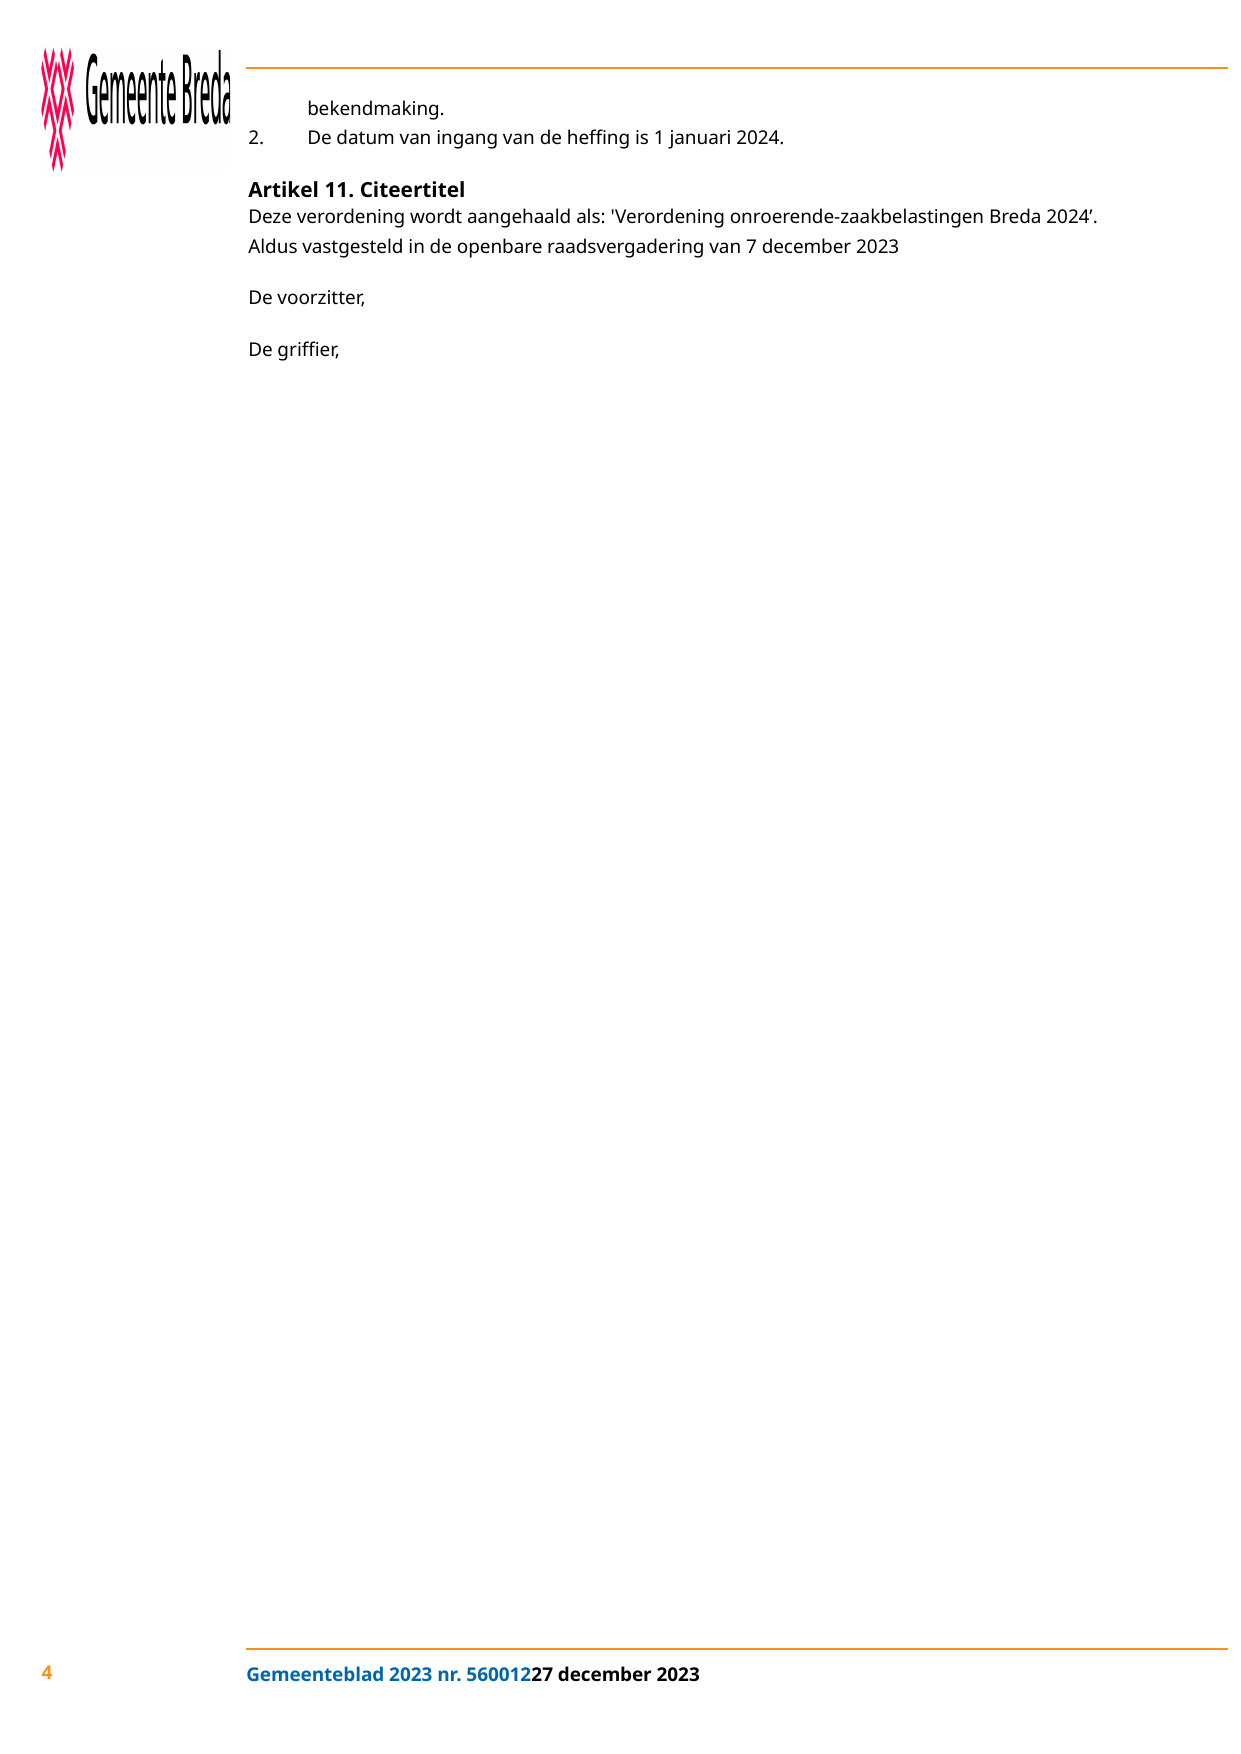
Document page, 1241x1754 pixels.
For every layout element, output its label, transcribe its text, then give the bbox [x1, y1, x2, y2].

list bekendmaking. [248, 95, 1152, 121]
text De griffier, [248, 336, 1152, 361]
text Aldus vastgesteld in de openbare raadsvergadering van 7 december 2023 [248, 233, 1152, 258]
text De voorzitter, [248, 284, 1152, 310]
text Deze verordening wordt aangehaald als: 'Verordening onroerende-zaakbelastingen Breda 2024’. [248, 203, 1152, 229]
text Artikel 11. Citeertitel [248, 175, 1152, 203]
picture [41, 47, 231, 172]
list De datum van ingang van de heffing is 1 januari 2024. [248, 124, 1152, 150]
